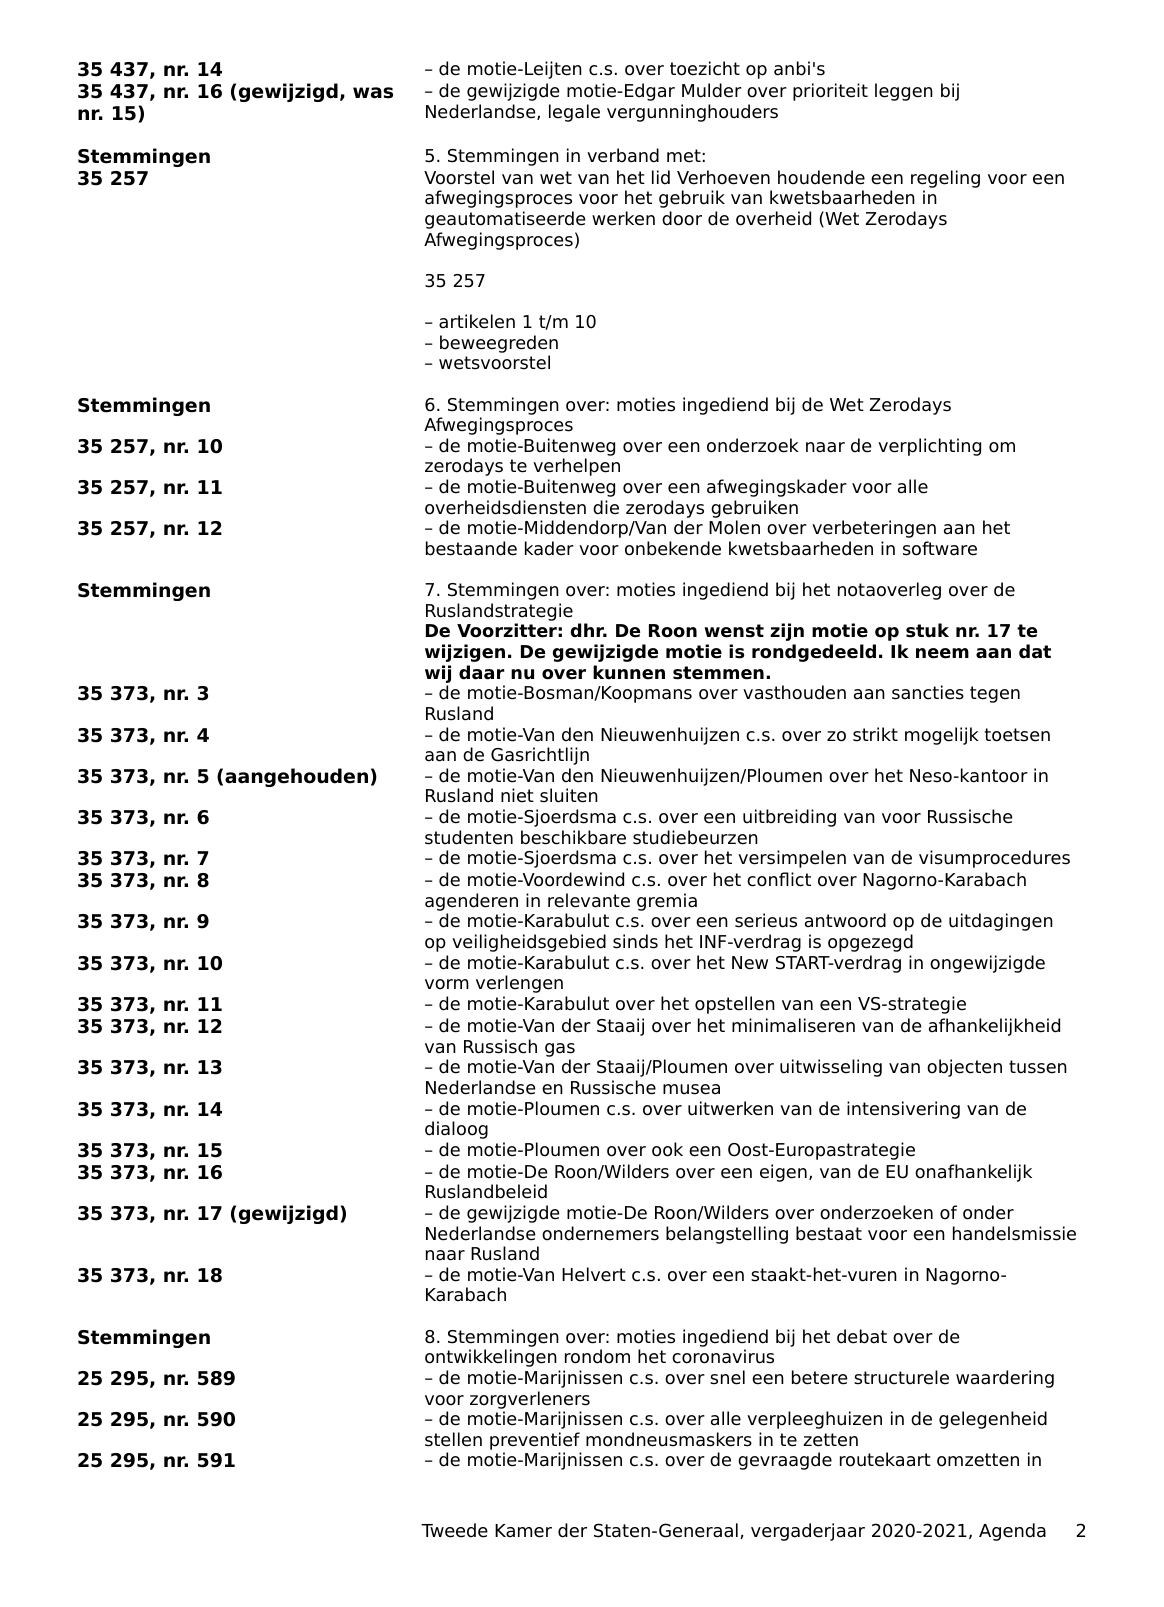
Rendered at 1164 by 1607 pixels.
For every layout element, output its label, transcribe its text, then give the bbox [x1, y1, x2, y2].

table_cell [401, 1368, 418, 1409]
table_cell [77, 621, 401, 683]
table_cell [77, 333, 401, 353]
table_cell – de motie-Marijnissen c.s. over snel een betere structurele waardering voor zorgverleners [418, 1368, 1087, 1409]
table_cell [401, 848, 418, 870]
table_cell – de motie-Karabulut over het opstellen van een VS-strategie [418, 994, 1087, 1016]
table_cell [401, 1327, 418, 1368]
table_cell – de gewijzigde motie-De Roon/Wilders over onderzoeken of onder Nederlandse ondernemers belangstelling bestaat voor een handelsmissie naar Rusland [418, 1203, 1087, 1265]
table_cell [77, 374, 401, 394]
table_cell [418, 250, 1087, 271]
table_cell [77, 125, 401, 146]
table_cell [401, 518, 418, 559]
table_cell [401, 953, 418, 994]
table_cell – de motie-Van den Nieuwenhuijzen/Ploumen over het Neso-kantoor in Rusland niet sluiten [418, 766, 1087, 807]
table_cell – de motie-Sjoerdsma c.s. over het versimpelen van de visumprocedures [418, 848, 1087, 870]
table_cell [401, 1057, 418, 1098]
table_cell [401, 1409, 418, 1450]
table_cell 35 373, nr. 14 [77, 1099, 401, 1140]
table_cell [401, 395, 418, 436]
table_cell 35 373, nr. 6 [77, 807, 401, 848]
table_cell – de motie-Ploumen c.s. over uitwerken van de intensivering van de dialoog [418, 1099, 1087, 1140]
table_cell [401, 1265, 418, 1306]
table_cell [401, 911, 418, 953]
table_cell [401, 59, 418, 81]
table_cell [401, 766, 418, 807]
table_cell [401, 436, 418, 477]
table_cell 35 373, nr. 9 [77, 911, 401, 953]
table_cell [401, 353, 418, 374]
table_cell – de motie-Karabulut c.s. over een serieus antwoord op de uitdagingen op veiligheidsgebied sinds het INF-verdrag is opgezegd [418, 911, 1087, 953]
table_cell [418, 125, 1087, 146]
table_cell [401, 870, 418, 911]
table_cell 35 373, nr. 11 [77, 994, 401, 1016]
table_cell [418, 291, 1087, 312]
table_cell [401, 560, 418, 580]
table_cell [401, 994, 418, 1016]
table_cell [401, 621, 418, 683]
table_cell [401, 146, 418, 168]
table_cell [401, 580, 418, 621]
table_cell [77, 312, 401, 333]
table_cell – de motie-Bosman/Koopmans over vasthouden aan sancties tegen Rusland [418, 683, 1087, 724]
table_cell [401, 271, 418, 291]
table_cell Voorstel van wet van het lid Verhoeven houdende een regeling voor een afwegingsproces voor het gebruik van kwetsbaarheden in geautomatiseerde werken door de overheid (Wet Zerodays Afwegingsproces) [418, 168, 1087, 250]
table_cell [77, 1306, 401, 1327]
table_cell – de gewijzigde motie-Edgar Mulder over prioriteit leggen bij Nederlandse, legale vergunninghouders [418, 81, 1087, 125]
table_cell 8. Stemmingen over: moties ingediend bij het debat over de ontwikkelingen rondom het coronavirus [418, 1327, 1087, 1368]
table_cell 35 373, nr. 16 [77, 1162, 401, 1203]
table_cell – de motie-Voordewind c.s. over het conflict over Nagorno-Karabach agenderen in relevante gremia [418, 870, 1087, 911]
table_cell 35 373, nr. 17 (gewijzigd) [77, 1203, 401, 1265]
table_cell [401, 725, 418, 766]
table_cell 25 295, nr. 591 [77, 1450, 401, 1472]
table_cell – de motie-Van der Staaij over het minimaliseren van de afhankelijkheid van Russisch gas [418, 1016, 1087, 1057]
table_cell – de motie-Van Helvert c.s. over een staakt-het-vuren in Nagorno-Karabach [418, 1265, 1087, 1306]
table_cell – de motie-Marijnissen c.s. over alle verpleeghuizen in de gelegenheid stellen preventief mondneusmaskers in te zetten [418, 1409, 1087, 1450]
table_cell De Voorzitter: dhr. De Roon wenst zijn motie op stuk nr. 17 te wijzigen. De gewijzigde motie is rondgedeeld. Ik neem aan dat wij daar nu over kunnen stemmen. [418, 621, 1087, 683]
table_cell [418, 1306, 1087, 1327]
table_cell [77, 271, 401, 291]
table_cell Stemmingen [77, 146, 401, 168]
table_cell [401, 1203, 418, 1265]
table_cell 35 373, nr. 4 [77, 725, 401, 766]
table_cell – de motie-De Roon/Wilders over een eigen, van de EU onafhankelijk Ruslandbeleid [418, 1162, 1087, 1203]
table_cell 5. Stemmingen in verband met: [418, 146, 1087, 168]
table_cell 25 295, nr. 589 [77, 1368, 401, 1409]
table_cell 35 257 [77, 168, 401, 250]
table_cell – de motie-Ploumen over ook een Oost-Europastrategie [418, 1140, 1087, 1162]
table_cell – de motie-Sjoerdsma c.s. over een uitbreiding van voor Russische studenten beschikbare studiebeurzen [418, 807, 1087, 848]
table_cell – de motie-Marijnissen c.s. over de gevraagde routekaart omzetten in [418, 1450, 1087, 1472]
table_cell 25 295, nr. 590 [77, 1409, 401, 1450]
table_cell – wetsvoorstel [418, 353, 1087, 374]
table_cell – beweegreden [418, 333, 1087, 353]
table_cell – de motie-Middendorp/Van der Molen over verbeteringen aan het bestaande kader voor onbekende kwetsbaarheden in software [418, 518, 1087, 559]
table_cell – artikelen 1 t/m 10 [418, 312, 1087, 333]
table_cell 35 373, nr. 18 [77, 1265, 401, 1306]
table_cell Stemmingen [77, 580, 401, 621]
table_cell 35 373, nr. 12 [77, 1016, 401, 1057]
table_cell – de motie-Van der Staaij/Ploumen over uitwisseling van objecten tussen Nederlandse en Russische musea [418, 1057, 1087, 1098]
table_cell [401, 807, 418, 848]
table_cell Stemmingen [77, 1327, 401, 1368]
table_cell [401, 1162, 418, 1203]
table_cell 7. Stemmingen over: moties ingediend bij het notaoverleg over de Ruslandstrategie [418, 580, 1087, 621]
table_cell 35 257, nr. 10 [77, 436, 401, 477]
table_cell [401, 125, 418, 146]
table_cell [401, 168, 418, 250]
table_cell 35 373, nr. 8 [77, 870, 401, 911]
table_cell Stemmingen [77, 395, 401, 436]
table_cell 35 257, nr. 11 [77, 477, 401, 518]
table_cell [418, 374, 1087, 394]
table_cell [401, 683, 418, 724]
table_cell [401, 1306, 418, 1327]
table_cell [401, 291, 418, 312]
table_cell [401, 312, 418, 333]
table_cell 35 437, nr. 16 (gewijzigd, was nr. 15) [77, 81, 401, 125]
table_cell [401, 333, 418, 353]
table_cell 35 373, nr. 15 [77, 1140, 401, 1162]
table_cell [401, 1450, 418, 1472]
table_cell – de motie-Buitenweg over een onderzoek naar de verplichting om zerodays te verhelpen [418, 436, 1087, 477]
table_cell [77, 250, 401, 271]
table_cell 35 257, nr. 12 [77, 518, 401, 559]
table_cell [77, 560, 401, 580]
table_cell – de motie-Leijten c.s. over toezicht op anbi's [418, 59, 1087, 81]
table_cell [401, 477, 418, 518]
table_cell 35 373, nr. 10 [77, 953, 401, 994]
table_cell 35 373, nr. 7 [77, 848, 401, 870]
table_cell – de motie-Buitenweg over een afwegingskader voor alle overheidsdiensten die zerodays gebruiken [418, 477, 1087, 518]
table_cell 35 373, nr. 13 [77, 1057, 401, 1098]
table_cell – de motie-Van den Nieuwenhuijzen c.s. over zo strikt mogelijk toetsen aan de Gasrichtlijn [418, 725, 1087, 766]
table_cell [401, 374, 418, 394]
table_cell [401, 81, 418, 125]
table_cell [401, 1016, 418, 1057]
table_cell 35 373, nr. 3 [77, 683, 401, 724]
table_cell [418, 560, 1087, 580]
table_cell [77, 353, 401, 374]
table_cell [401, 250, 418, 271]
table_cell 35 437, nr. 14 [77, 59, 401, 81]
table_cell [77, 291, 401, 312]
table_cell [401, 1140, 418, 1162]
table_cell 6. Stemmingen over: moties ingediend bij de Wet Zerodays Afwegingsproces [418, 395, 1087, 436]
table_cell 35 373, nr. 5 (aangehouden) [77, 766, 401, 807]
table_cell – de motie-Karabulut c.s. over het New START-verdrag in ongewijzigde vorm verlengen [418, 953, 1087, 994]
table_cell [401, 1099, 418, 1140]
table_cell 35 257 [418, 271, 1087, 291]
